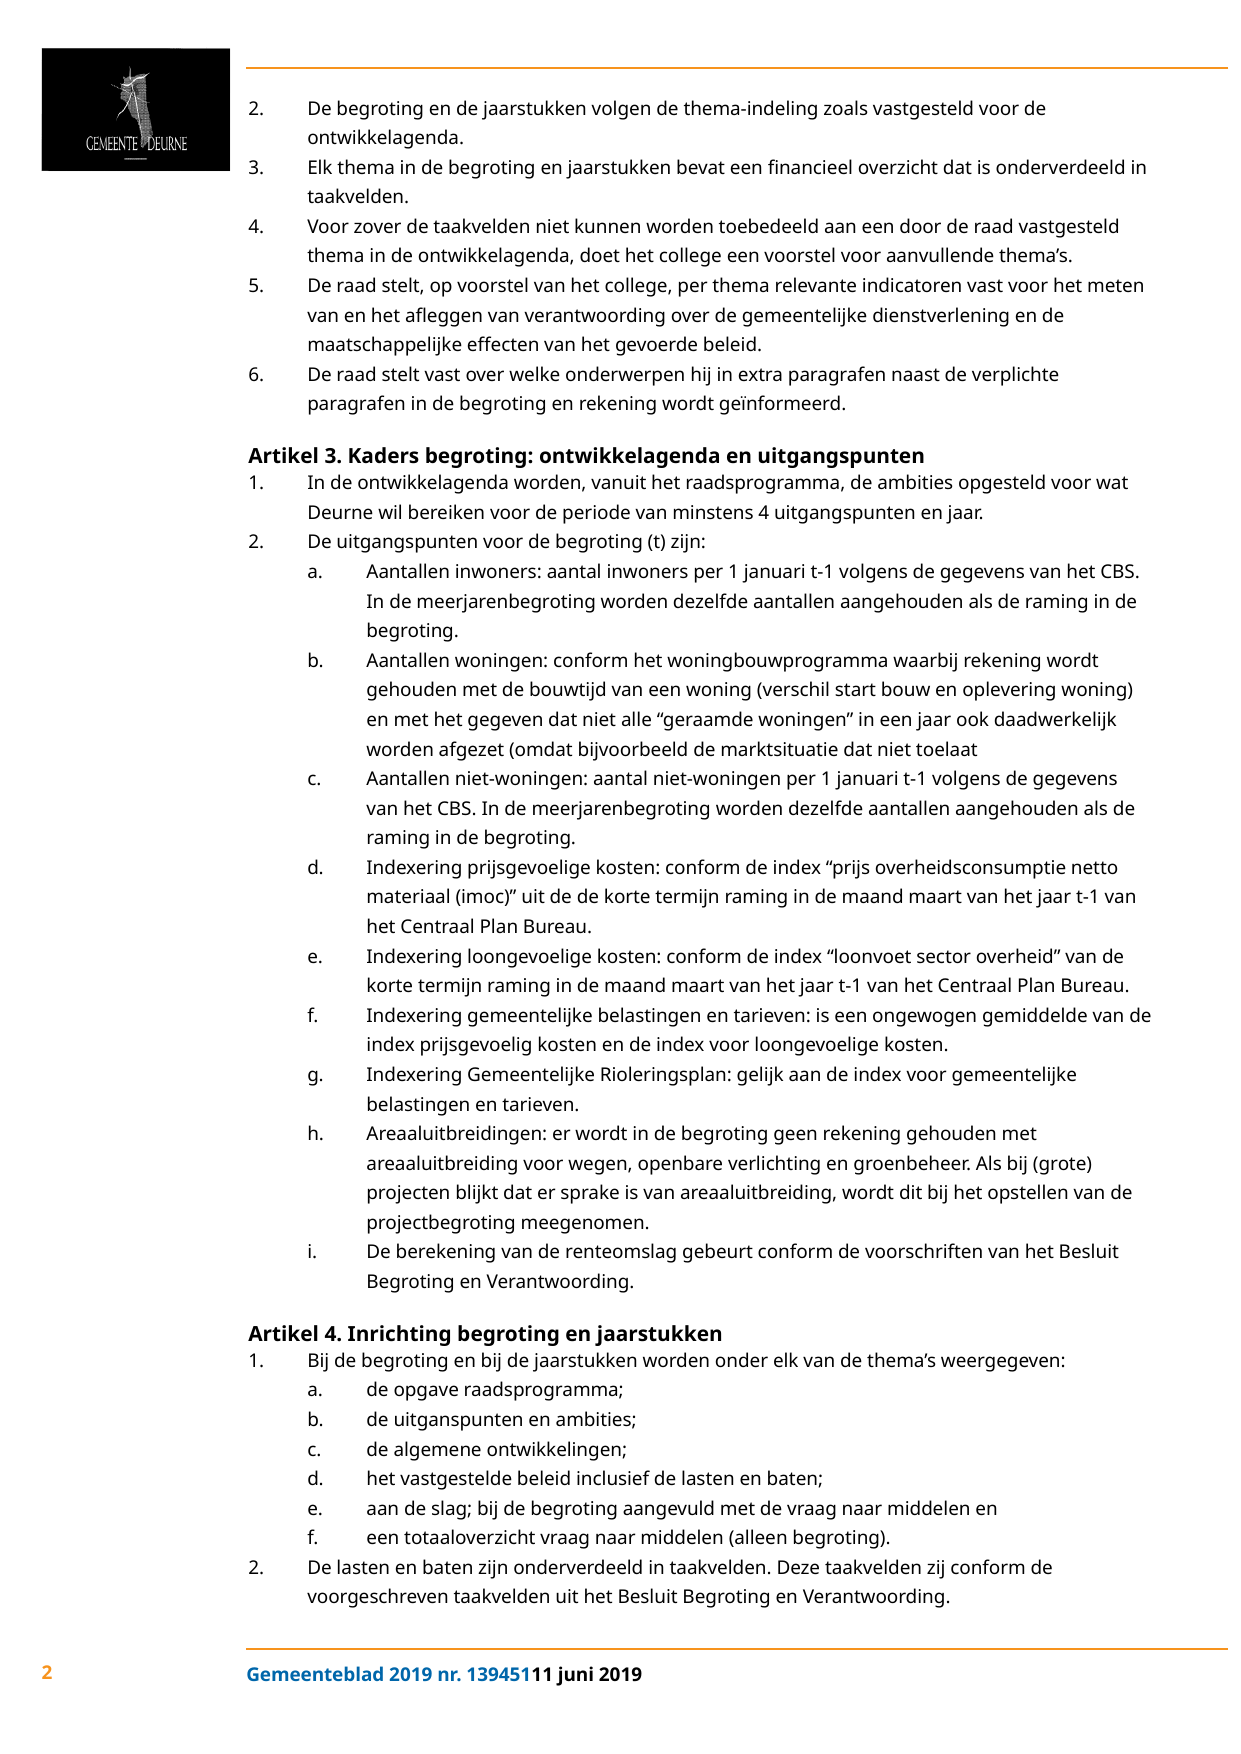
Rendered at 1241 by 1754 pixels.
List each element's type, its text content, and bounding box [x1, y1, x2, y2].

list De raad stelt, op voorstel van het college, per thema relevante indicatoren vast voor het meten van en het afleggen van verantwoording over de gemeentelijke dienstverlening en de maatschappelijke effecten van het gevoerde beleid. [248, 272, 1152, 357]
list Aantallen inwoners: aantal inwoners per 1 januari t-1 volgens de gegevens van het CBS. In de meerjarenbegroting worden dezelfde aantallen aangehouden als de raming in de begroting. [307, 558, 1152, 643]
list Indexering gemeentelijke belastingen en tarieven: is een ongewogen gemiddelde van de index prijsgevoelig kosten en de index voor loongevoelige kosten. [307, 1002, 1152, 1057]
list de uitganspunten en ambities; [307, 1406, 1152, 1432]
list De uitgangspunten voor de begroting (t) zijn: [248, 529, 1152, 554]
list De lasten en baten zijn onderverdeeld in taakvelden. Deze taakvelden zij conform de voorgeschreven taakvelden uit het Besluit Begroting en Verantwoording. [248, 1554, 1152, 1609]
list Indexering prijsgevoelige kosten: conform de index “prijs overheidsconsumptie netto materiaal (imoc)” uit de de korte termijn raming in de maand maart van het jaar t-1 van het Centraal Plan Bureau. [307, 854, 1152, 939]
list Areaaluitbreidingen: er wordt in de begroting geen rekening gehouden met areaaluitbreiding voor wegen, openbare verlichting en groenbeheer. Als bij (grote) projecten blijkt dat er sprake is van areaaluitbreiding, wordt dit bij het opstellen van de projectbegroting meegenomen. [307, 1120, 1152, 1235]
list Aantallen woningen: conform het woningbouwprogramma waarbij rekening wordt gehouden met de bouwtijd van een woning (verschil start bouw en oplevering woning) en met het gegeven dat niet alle “geraamde woningen” in een jaar ook daadwerkelijk worden afgezet (omdat bijvoorbeeld de marktsituatie dat niet toelaat [307, 647, 1152, 761]
list De begroting en de jaarstukken volgen de thema-indeling zoals vastgesteld voor de ontwikkelagenda. [248, 95, 1152, 150]
list De raad stelt vast over welke onderwerpen hij in extra paragrafen naast de verplichte paragrafen in de begroting en rekening wordt geïnformeerd. [248, 361, 1152, 416]
picture [41, 47, 231, 172]
list Aantallen niet-woningen: aantal niet-woningen per 1 januari t-1 volgens de gegevens van het CBS. In de meerjarenbegroting worden dezelfde aantallen aangehouden als de raming in de begroting. [307, 765, 1152, 850]
list de algemene ontwikkelingen; [307, 1436, 1152, 1462]
list De berekening van de renteomslag gebeurt conform de voorschriften van het Besluit Begroting en Verantwoording. [307, 1239, 1152, 1294]
list Voor zover de taakvelden niet kunnen worden toebedeeld aan een door de raad vastgesteld thema in de ontwikkelagenda, doet het college een voorstel voor aanvullende thema’s. [248, 213, 1152, 268]
list de opgave raadsprogramma; [307, 1377, 1152, 1402]
list Bij de begroting en bij de jaarstukken worden onder elk van de thema’s weergegeven: [248, 1347, 1152, 1373]
list Elk thema in de begroting en jaarstukken bevat een financieel overzicht dat is onderverdeeld in taakvelden. [248, 154, 1152, 209]
list een totaaloverzicht vraag naar middelen (alleen begroting). [307, 1524, 1152, 1550]
list aan de slag; bij de begroting aangevuld met de vraag naar middelen en [307, 1495, 1152, 1521]
list Indexering loongevoelige kosten: conform de index “loonvoet sector overheid” van de korte termijn raming in de maand maart van het jaar t-1 van het Centraal Plan Bureau. [307, 943, 1152, 998]
text Artikel 3. Kaders begroting: ontwikkelagenda en uitgangspunten [248, 441, 1152, 469]
list In de ontwikkelagenda worden, vanuit het raadsprogramma, de ambities opgesteld voor wat Deurne wil bereiken voor de periode van minstens 4 uitgangspunten en jaar. [248, 469, 1152, 525]
list het vastgestelde beleid inclusief de lasten en baten; [307, 1465, 1152, 1491]
list Indexering Gemeentelijke Rioleringsplan: gelijk aan de index voor gemeentelijke belastingen en tarieven. [307, 1061, 1152, 1116]
text Artikel 4. Inrichting begroting en jaarstukken [248, 1319, 1152, 1347]
